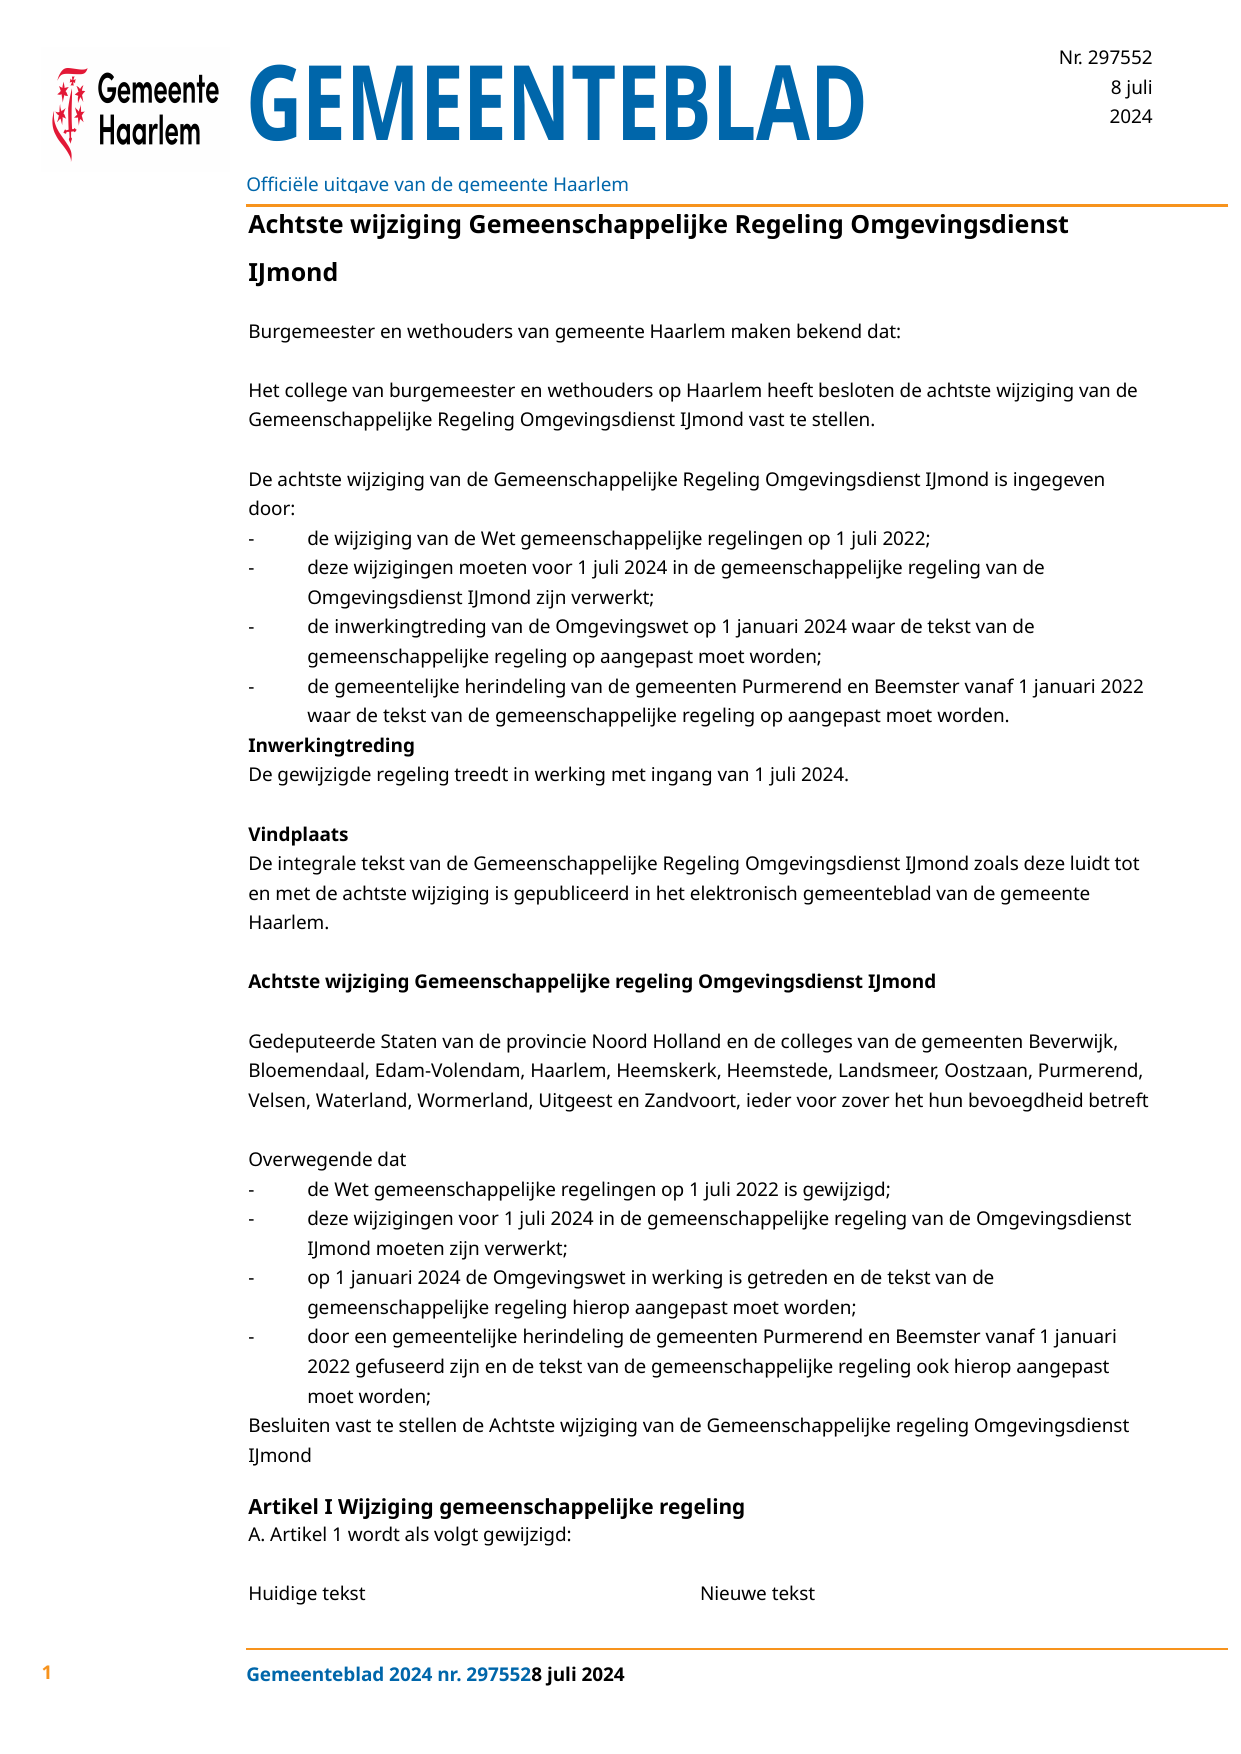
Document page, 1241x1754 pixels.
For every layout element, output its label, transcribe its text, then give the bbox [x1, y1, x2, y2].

list de gemeentelijke herindeling van de gemeenten Purmerend en Beemster vanaf 1 januari 2022 waar de tekst van de gemeenschappelijke regeling op aangepast moet worden. [248, 673, 1152, 728]
list de wijziging van de Wet gemeenschappelijke regelingen op 1 juli 2022; [248, 525, 1152, 551]
text Gedeputeerde Staten van de provincie Noord Holland en de colleges van de gemeenten Beverwijk, Bloemendaal, Edam-Volendam, Haarlem, Heemskerk, Heemstede, Landsmeer, Oostzaan, Purmerend, Velsen, Waterland, Wormerland, Uitgeest en Zandvoort, ieder voor zover het hun bevoegdheid betreft [248, 1028, 1152, 1113]
picture [41, 47, 231, 172]
text Overwegende dat [248, 1146, 1152, 1172]
text Besluiten vast te stellen de Achtste wijziging van de Gemeenschappelijke regeling Omgevingsdienst IJmond [248, 1412, 1152, 1468]
text De integrale tekst van de Gemeenschappelijke Regeling Omgevingsdienst IJmond zoals deze luidt tot en met de achtste wijziging is gepubliceerd in het elektronisch gemeenteblad van de gemeente Haarlem. [248, 850, 1152, 935]
list de Wet gemeenschappelijke regelingen op 1 juli 2022 is gewijzigd; [248, 1176, 1152, 1202]
list deze wijzigingen moeten voor 1 juli 2024 in de gemeenschappelijke regeling van de Omgevingsdienst IJmond zijn verwerkt; [248, 554, 1152, 610]
list de inwerkingtreding van de Omgevingswet op 1 januari 2024 waar de tekst van de gemeenschappelijke regeling op aangepast moet worden; [248, 614, 1152, 669]
list deze wijzigingen voor 1 juli 2024 in de gemeenschappelijke regeling van de Omgevingsdienst IJmond moeten zijn verwerkt; [248, 1205, 1152, 1261]
text Artikel I Wijziging gemeenschappelijke regeling [248, 1492, 1152, 1521]
text Achtste wijziging Gemeenschappelijke regeling Omgevingsdienst IJmond [248, 969, 1152, 994]
table_header Huidige tekst [248, 1580, 700, 1606]
text De gewijzigde regeling treedt in werking met ingang van 1 juli 2024. [248, 762, 1152, 787]
table_header Nieuwe tekst [700, 1580, 1152, 1606]
text Het college van burgemeester en wethouders op Haarlem heeft besloten de achtste wijziging van de Gemeenschappelijke Regeling Omgevingsdienst IJmond vast te stellen. [248, 377, 1152, 432]
text A. Artikel 1 wordt als volgt gewijzigd: [248, 1521, 1152, 1547]
text Vindplaats [248, 821, 1152, 847]
text Burgemeester en wethouders van gemeente Haarlem maken bekend dat: [248, 318, 1152, 344]
text Achtste wijziging Gemeenschappelijke Regeling Omgevingsdienst IJmond [248, 207, 1152, 288]
list op 1 januari 2024 de Omgevingswet in werking is getreden en de tekst van de gemeenschappelijke regeling hierop aangepast moet worden; [248, 1264, 1152, 1320]
list door een gemeentelijke herindeling de gemeenten Purmerend en Beemster vanaf 1 januari 2022 gefuseerd zijn en de tekst van de gemeenschappelijke regeling ook hierop aangepast moet worden; [248, 1324, 1152, 1409]
text De achtste wijziging van de Gemeenschappelijke Regeling Omgevingsdienst IJmond is ingegeven door: [248, 466, 1152, 521]
text Inwerkingtreding [248, 732, 1152, 758]
